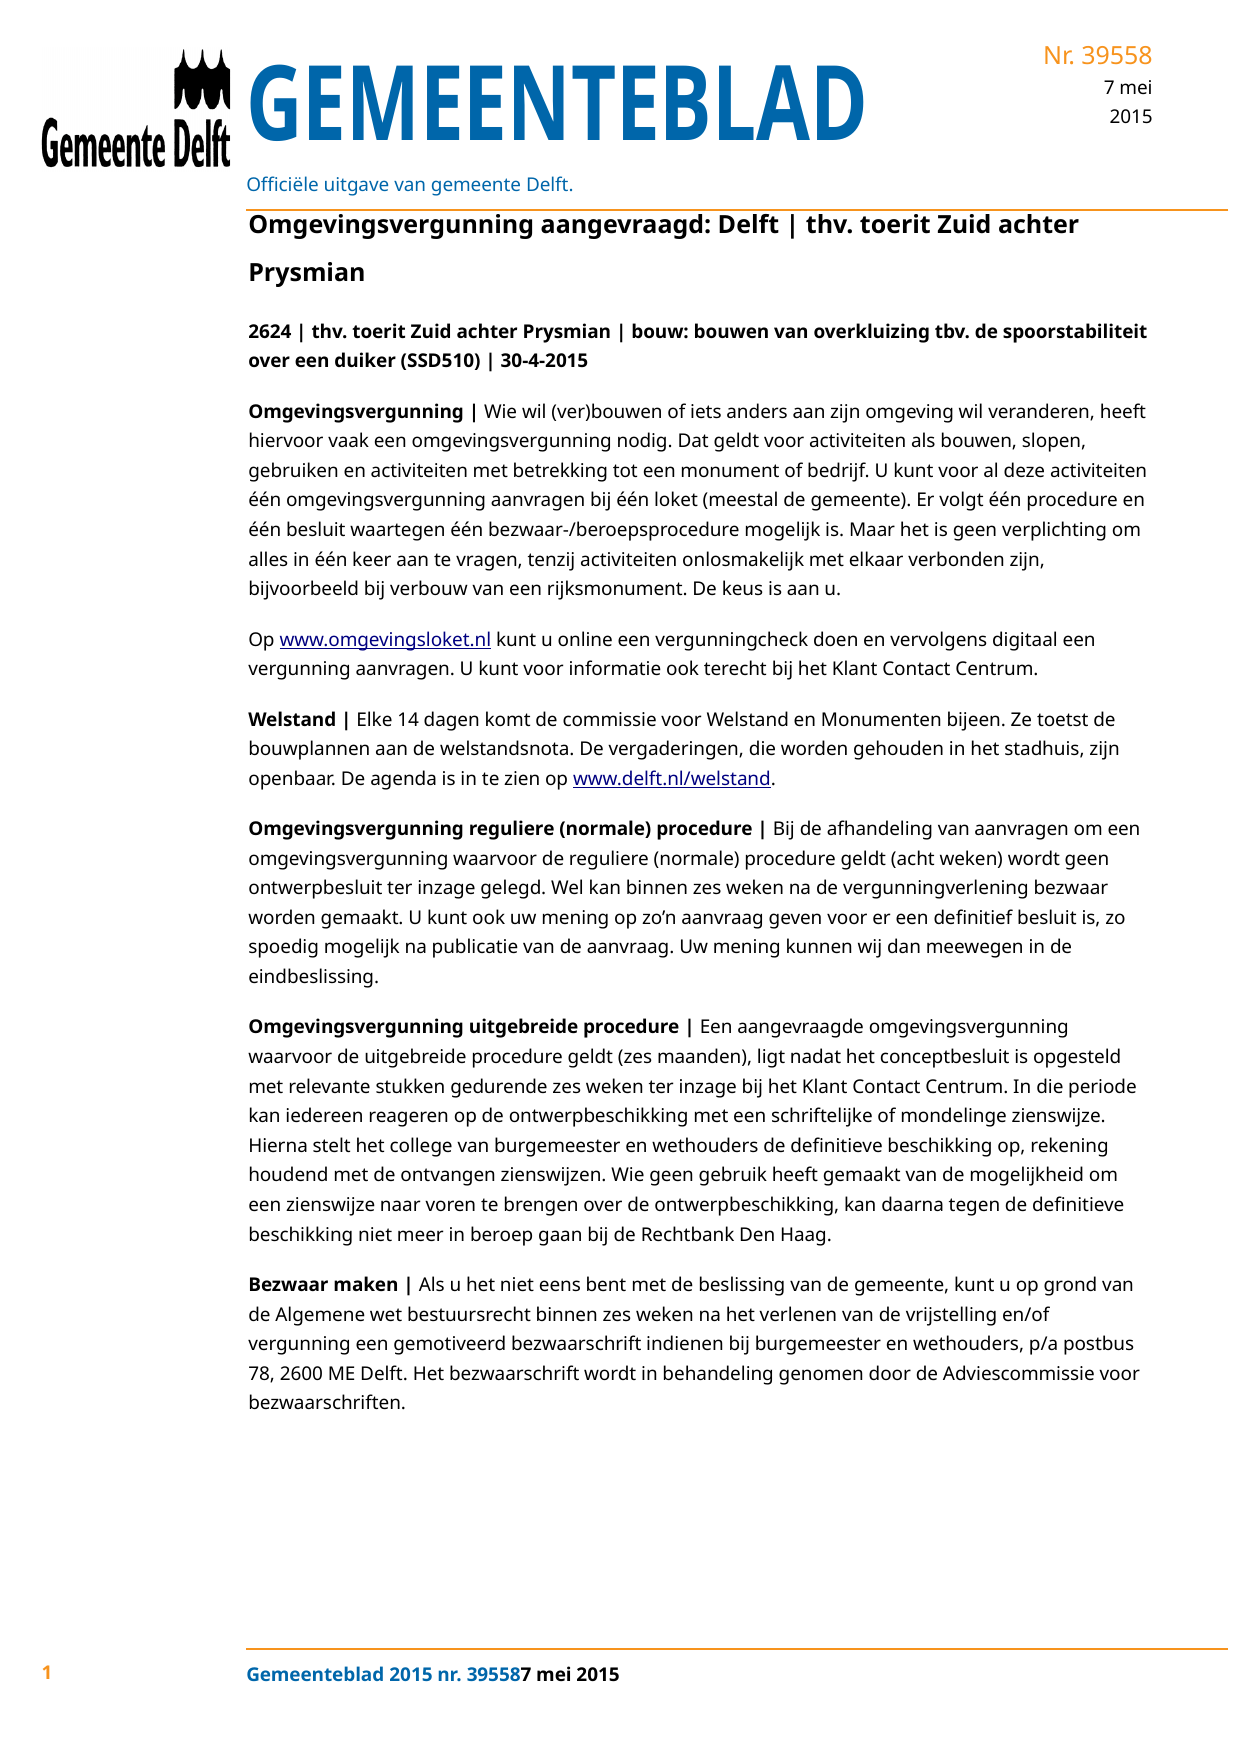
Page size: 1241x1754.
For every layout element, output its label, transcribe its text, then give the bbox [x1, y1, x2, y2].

text Omgevingsvergunning reguliere (normale) procedure | Bij de afhandeling van aanvragen om een omgevingsvergunning waarvoor de reguliere (normale) procedure geldt (acht weken) wordt geen ontwerpbesluit ter inzage gelegd. Wel kan binnen zes weken na de vergunningverlening bezwaar worden gemaakt. U kunt ook uw mening op zo’n aanvraag geven voor er een definitief besluit is, zo spoedig mogelijk na publicatie van de aanvraag. Uw mening kunnen wij dan meewegen in de eindbeslissing. [248, 815, 1152, 989]
text 2624 | thv. toerit Zuid achter Prysmian | bouw: bouwen van overkluizing tbv. de spoorstabiliteit over een duiker (SSD510) | 30-4-2015 [248, 318, 1152, 373]
text Bezwaar maken | Als u het niet eens bent met de beslissing van de gemeente, kunt u op grond van de Algemene wet bestuursrecht binnen zes weken na het verlenen van de vrijstelling en/of vergunning een gemotiveerd bezwaarschrift indienen bij burgemeester en wethouders, p/a postbus 78, 2600 ME Delft. Het bezwaarschrift wordt in behandeling genomen door de Adviescommissie voor bezwaarschriften. [248, 1271, 1152, 1415]
picture [41, 47, 231, 172]
text Omgevingsvergunning uitgebreide procedure | Een aangevraagde omgevingsvergunning waarvoor de uitgebreide procedure geldt (zes maanden), ligt nadat het conceptbesluit is opgesteld met relevante stukken gedurende zes weken ter inzage bij het Klant Contact Centrum. In die periode kan iedereen reageren op de ontwerpbeschikking met een schriftelijke of mondelinge zienswijze. Hierna stelt het college van burgemeester en wethouders de definitieve beschikking op, rekening houdend met de ontvangen zienswijzen. Wie geen gebruik heeft gemaakt van de mogelijkheid om een zienswijze naar voren te brengen over de ontwerpbeschikking, kan daarna tegen de definitieve beschikking niet meer in beroep gaan bij de Rechtbank Den Haag. [248, 1014, 1152, 1247]
text Op www.omgevingsloket.nl kunt u online een vergunningcheck doen en vervolgens digitaal een vergunning aanvragen. U kunt voor informatie ook terecht bij het Klant Contact Centrum. [248, 626, 1152, 681]
text Omgevingsvergunning | Wie wil (ver)bouwen of iets anders aan zijn omgeving wil veranderen, heeft hiervoor vaak een omgevingsvergunning nodig. Dat geldt voor activiteiten als bouwen, slopen, gebruiken en activiteiten met betrekking tot een monument of bedrijf. U kunt voor al deze activiteiten één omgevingsvergunning aanvragen bij één loket (meestal de gemeente). Er volgt één procedure en één besluit waartegen één bezwaar-/beroepsprocedure mogelijk is. Maar het is geen verplichting om alles in één keer aan te vragen, tenzij activiteiten onlosmakelijk met elkaar verbonden zijn, bijvoorbeeld bij verbouw van een rijksmonument. De keus is aan u. [248, 398, 1152, 601]
text Omgevingsvergunning aangevraagd: Delft | thv. toerit Zuid achter Prysmian [248, 211, 1152, 288]
text Welstand | Elke 14 dagen komt de commissie voor Welstand en Monumenten bijeen. Ze toetst de bouwplannen aan de welstandsnota. De vergaderingen, die worden gehouden in het stadhuis, zijn openbaar. De agenda is in te zien op www.delft.nl/welstand. [248, 706, 1152, 791]
